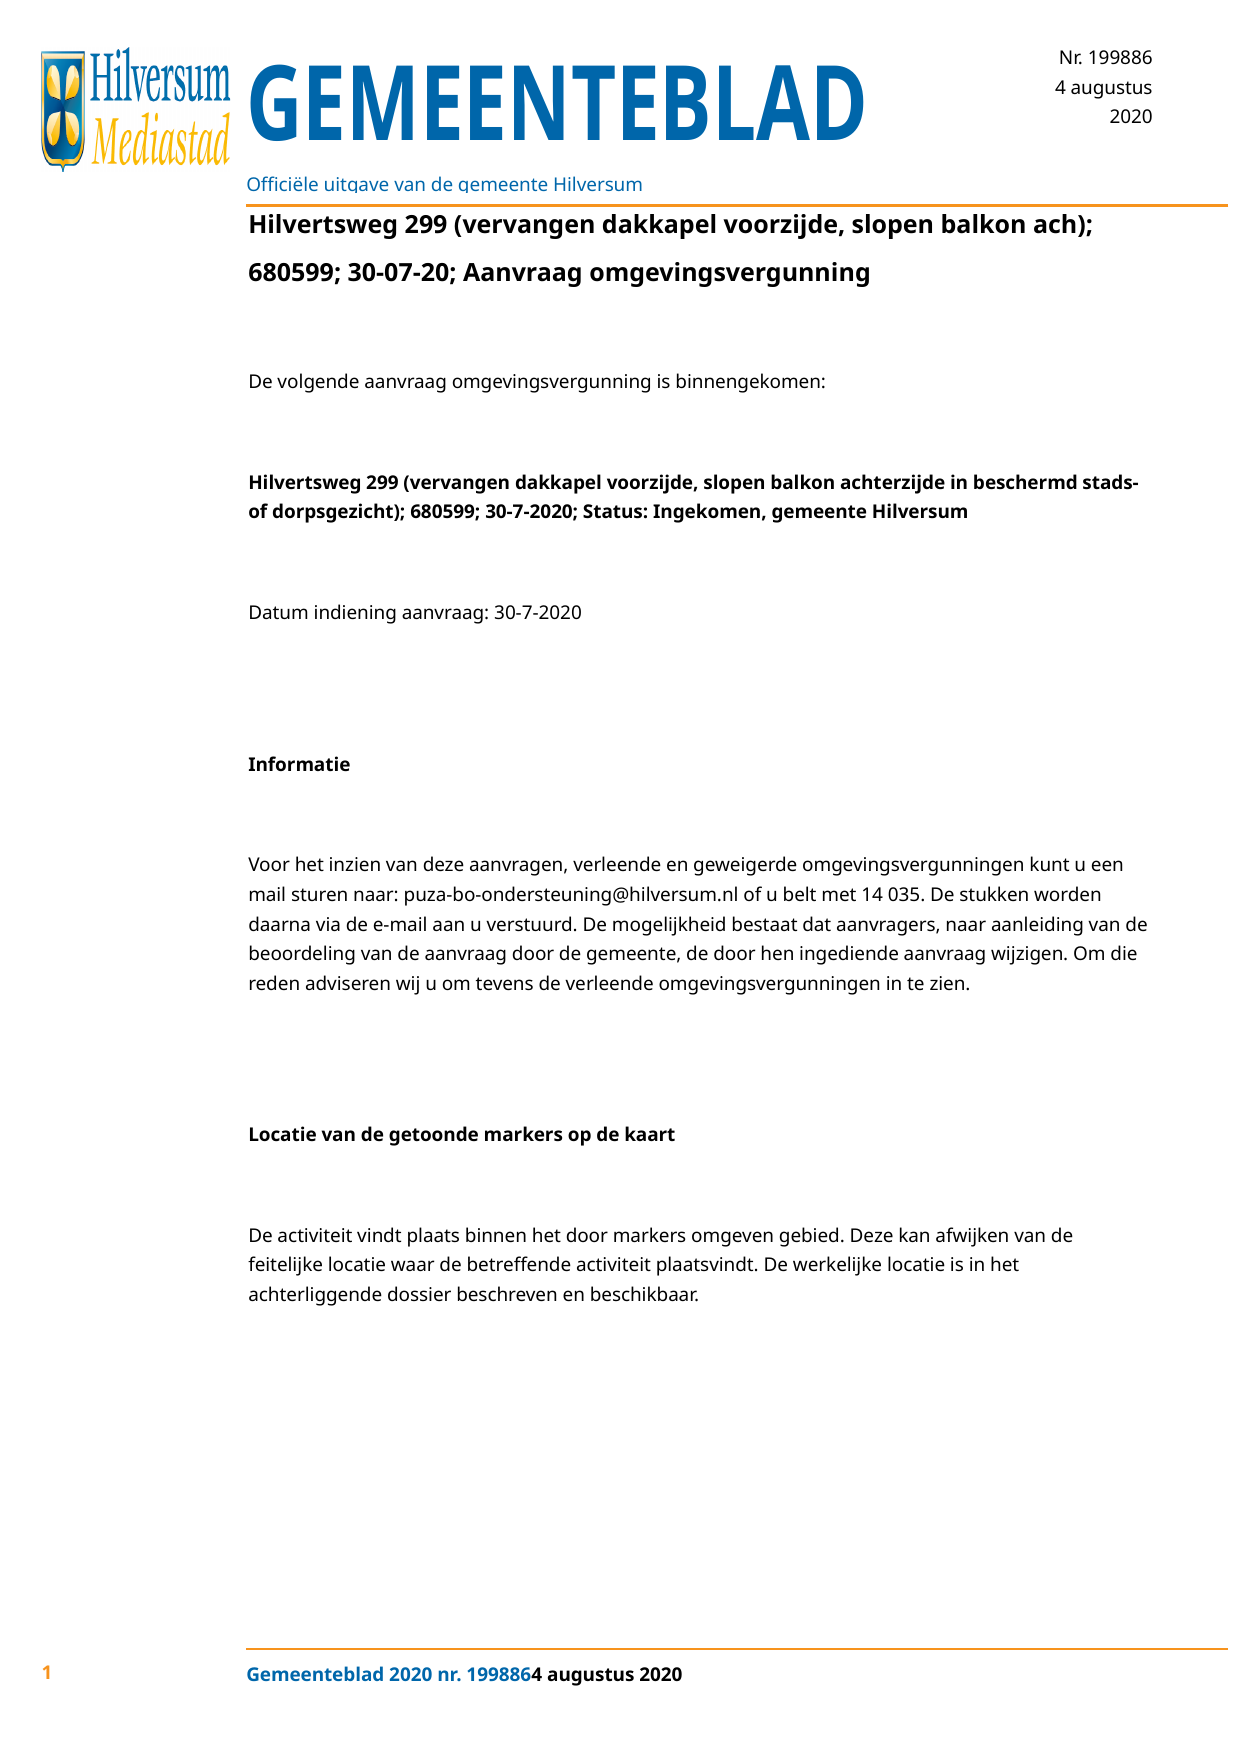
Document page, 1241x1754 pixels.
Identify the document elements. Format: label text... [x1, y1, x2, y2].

text Voor het inzien van deze aanvragen, verleende en geweigerde omgevingsvergunningen kunt u een mail sturen naar: puza-bo-ondersteuning@hilversum.nl of u belt met 14 035. De stukken worden daarna via de e-mail aan u verstuurd. De mogelijkheid bestaat dat aanvragers, naar aanleiding van de beoordeling van de aanvraag door de gemeente, de door hen ingediende aanvraag wijzigen. Om die reden adviseren wij u om tevens de verleende omgevingsvergunningen in te zien. [248, 852, 1152, 996]
text Hilvertsweg 299 (vervangen dakkapel voorzijde, slopen balkon ach); 680599; 30-07-20; Aanvraag omgevingsvergunning [248, 207, 1152, 288]
text Locatie van de getoonde markers op de kaart [248, 1121, 1152, 1147]
text De activiteit vindt plaats binnen het door markers omgeven gebied. Deze kan afwijken van de feitelijke locatie waar de betreffende activiteit plaatsvindt. De werkelijke locatie is in het achterliggende dossier beschreven en beschikbaar. [248, 1222, 1152, 1307]
text Hilvertsweg 299 (vervangen dakkapel voorzijde, slopen balkon achterzijde in beschermd stads- of dorpsgezicht); 680599; 30-7-2020; Status: Ingekomen, gemeente Hilversum [248, 469, 1152, 524]
text Informatie [248, 751, 1152, 777]
picture [41, 47, 231, 172]
text De volgende aanvraag omgevingsvergunning is binnengekomen: [248, 368, 1152, 394]
text Datum indiening aanvraag: 30-7-2020 [248, 599, 1152, 625]
